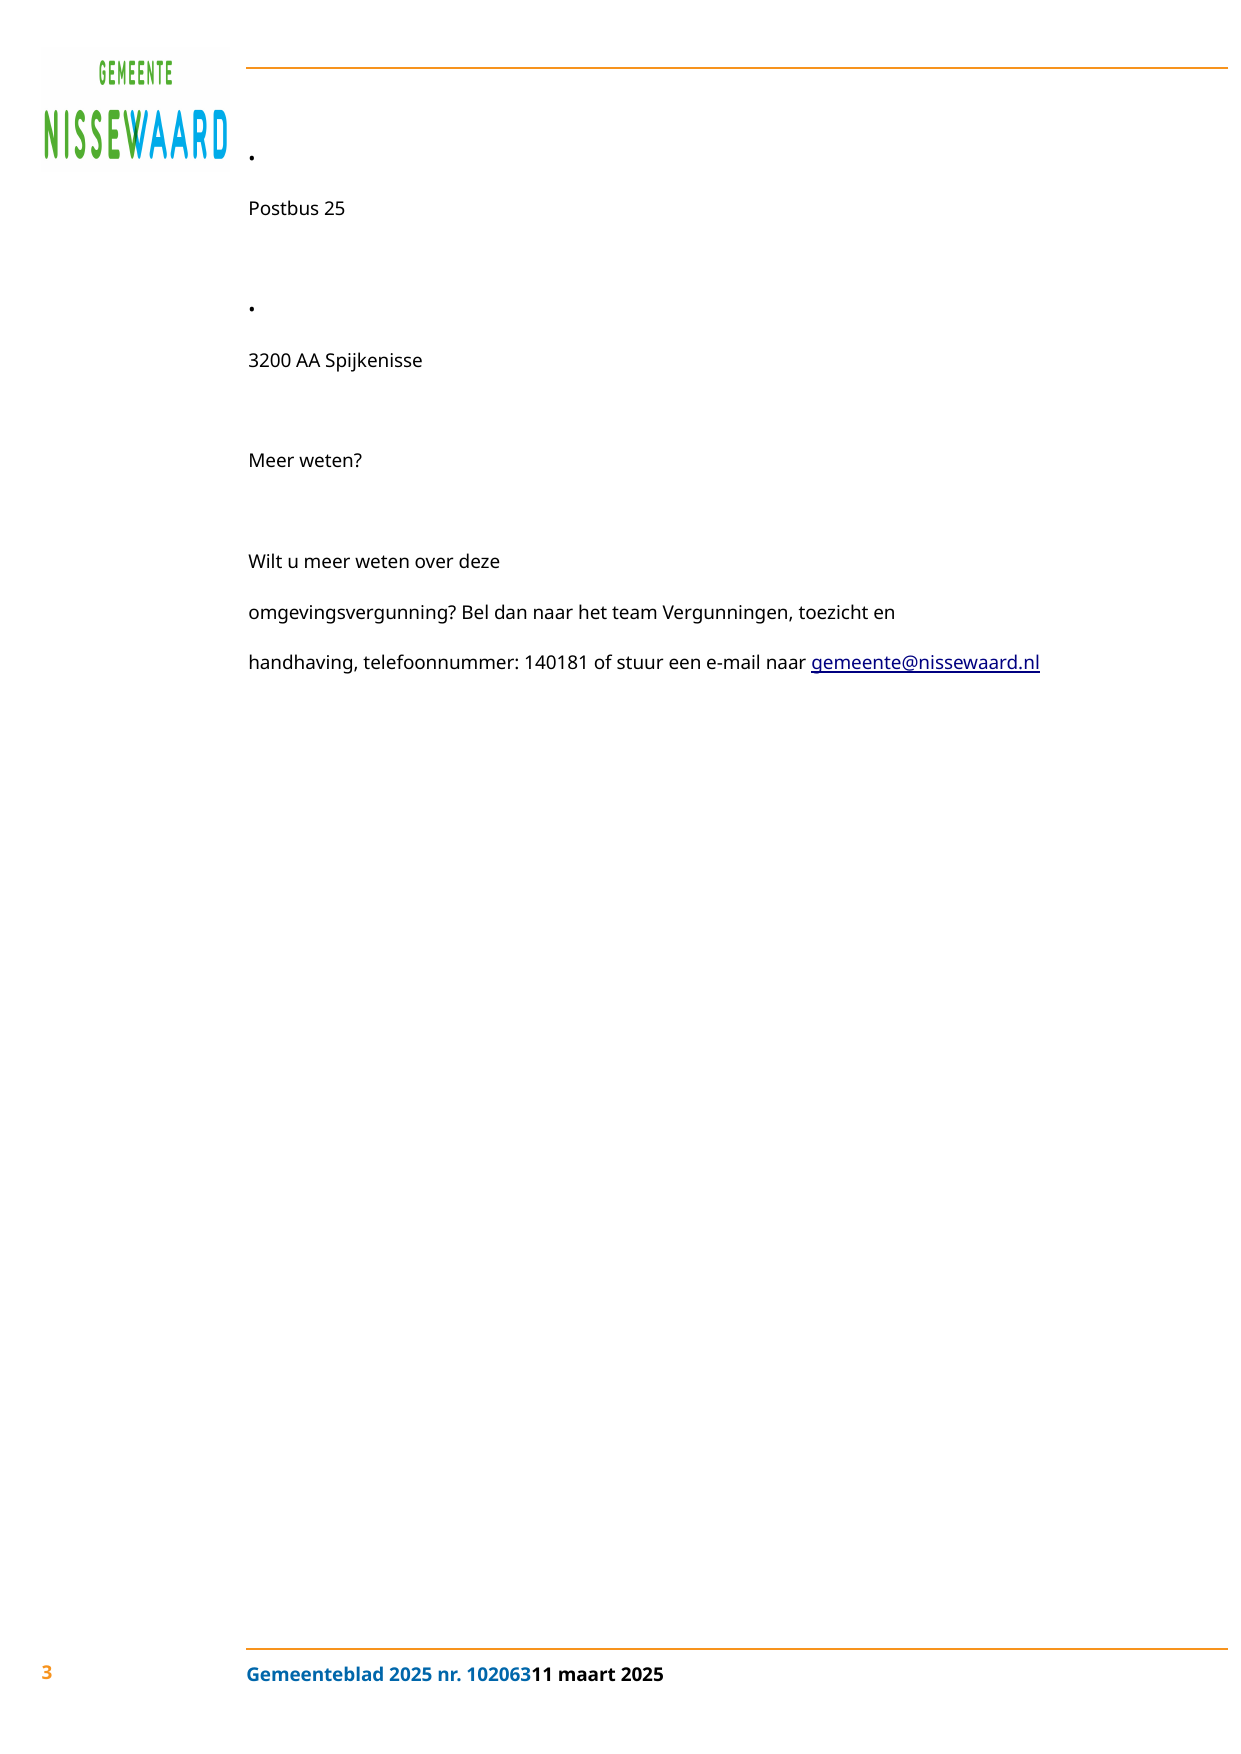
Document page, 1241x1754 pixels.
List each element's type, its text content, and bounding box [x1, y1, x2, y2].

text Meer weten? [248, 448, 1152, 473]
text Postbus 25 [248, 196, 1152, 221]
text • [248, 296, 1152, 322]
text • [248, 145, 1152, 171]
text handhaving, telefoonnummer: 140181 of stuur een e-mail naar gemeente@nissewaard.nl [248, 649, 1152, 675]
text 3200 AA Spijkenisse [248, 347, 1152, 373]
picture [41, 47, 231, 172]
text omgevingsvergunning? Bel dan naar het team Vergunningen, toezicht en [248, 599, 1152, 625]
text Wilt u meer weten over deze [248, 548, 1152, 574]
